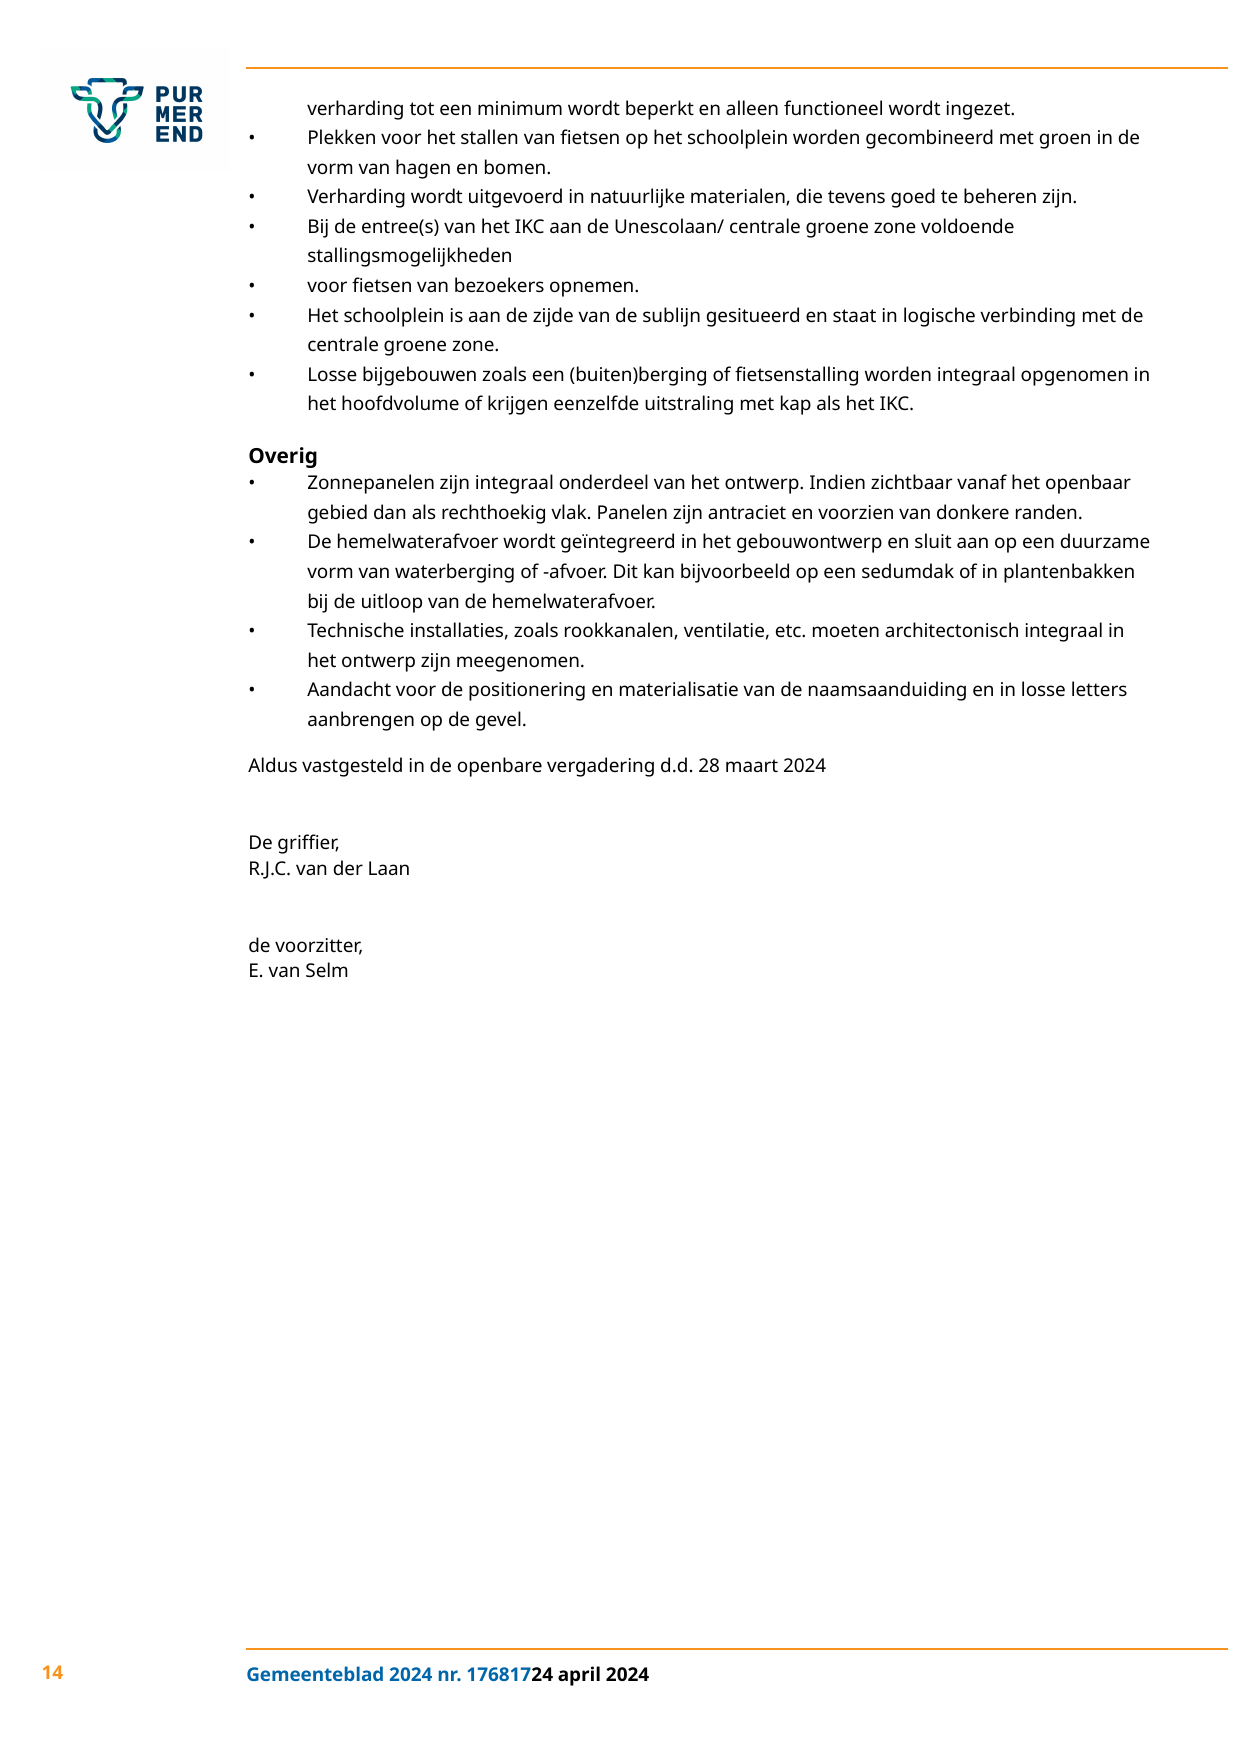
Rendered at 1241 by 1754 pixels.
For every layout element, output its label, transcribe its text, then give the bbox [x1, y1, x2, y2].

text Aldus vastgesteld in de openbare vergadering d.d. 28 maart 2024 [248, 752, 1152, 777]
text R.J.C. van der Laan [248, 855, 1152, 880]
list Aandacht voor de positionering en materialisatie van de naamsaanduiding en in losse letters aanbrengen op de gevel. [248, 677, 1152, 732]
list Bij de entree(s) van het IKC aan de Unescolaan/ centrale groene zone voldoende stallingsmogelijkheden [248, 213, 1152, 268]
text de voorzitter, [248, 932, 1152, 958]
list De hemelwaterafvoer wordt geïntegreerd in het gebouwontwerp en sluit aan op een duurzame vorm van waterberging of -afvoer. Dit kan bijvoorbeeld op een sedumdak of in plantenbakken bij de uitloop van de hemelwaterafvoer. [248, 529, 1152, 613]
list Losse bijgebouwen zoals een (buiten)berging of fietsenstalling worden integraal opgenomen in het hoofdvolume of krijgen eenzelfde uitstraling met kap als het IKC. [248, 361, 1152, 416]
list Zonnepanelen zijn integraal onderdeel van het ontwerp. Indien zichtbaar vanaf het openbaar gebied dan als rechthoekig vlak. Panelen zijn antraciet en voorzien van donkere randen. [248, 469, 1152, 525]
text De griffier, [248, 829, 1152, 855]
list voor fietsen van bezoekers opnemen. [248, 272, 1152, 298]
list verharding tot een minimum wordt beperkt en alleen functioneel wordt ingezet. [248, 95, 1152, 121]
list Het schoolplein is aan de zijde van de sublijn gesitueerd en staat in logische verbinding met de centrale groene zone. [248, 302, 1152, 357]
text E. van Selm [248, 958, 1152, 983]
text Overig [248, 441, 1152, 469]
list Plekken voor het stallen van fietsen op het schoolplein worden gecombineerd met groen in de vorm van hagen en bomen. [248, 124, 1152, 180]
picture [41, 47, 231, 172]
list Technische installaties, zoals rookkanalen, ventilatie, etc. moeten architectonisch integraal in het ontwerp zijn meegenomen. [248, 617, 1152, 673]
list Verharding wordt uitgevoerd in natuurlijke materialen, die tevens goed te beheren zijn. [248, 183, 1152, 209]
